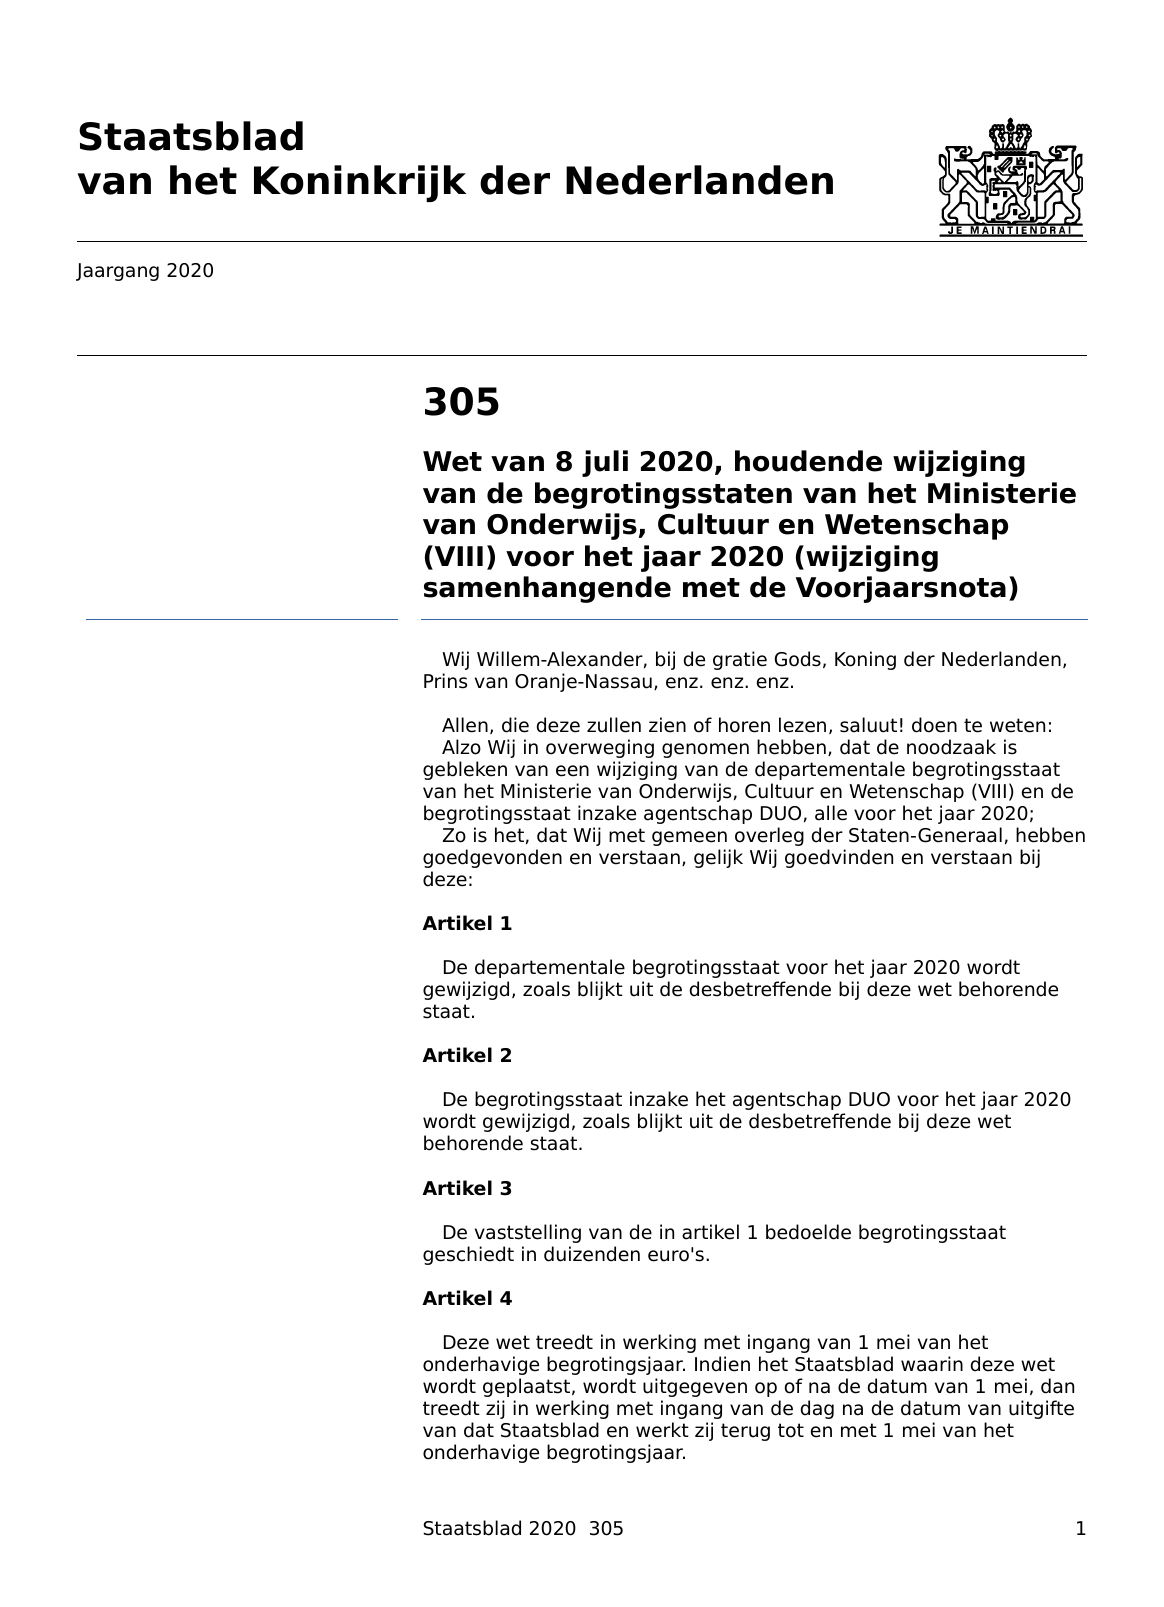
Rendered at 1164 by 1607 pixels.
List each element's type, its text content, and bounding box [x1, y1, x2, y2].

text De vaststelling van de in artikel 1 bedoelde begrotingsstaat geschiedt in duizenden euro's. [422, 1222, 1087, 1266]
subtitle 305 [422, 381, 1087, 424]
text Wet van 8 juli 2020, houdende wijziging van de begrotingsstaten van het Ministerie van Onderwijs, Cultuur en Wetenschap (VIII) voor het jaar 2020 (wijziging samenhangende met de Voorjaarsnota) [422, 447, 1087, 604]
text De begrotingsstaat inzake het agentschap DUO voor het jaar 2020 wordt gewijzigd, zoals blijkt uit de desbetreffende bij deze wet behorende staat. [422, 1089, 1087, 1155]
table_cell Jaargang 2020 [77, 242, 1087, 355]
text Allen, die deze zullen zien of horen lezen, saluut! doen te weten: [422, 715, 1087, 737]
subtitle Artikel 1 [422, 913, 1087, 935]
text De departementale begrotingsstaat voor het jaar 2020 wordt gewijzigd, zoals blijkt uit de desbetreffende bij deze wet behorende staat. [422, 957, 1087, 1023]
subtitle Artikel 2 [422, 1045, 1087, 1067]
text Deze wet treedt in werking met ingang van 1 mei van het onderhavige begrotingsjaar. Indien het Staatsblad waarin deze wet wordt geplaatst, wordt uitgegeven op of na de datum van 1 mei, dan treedt zij in werking met ingang van de dag na de datum van uitgifte van dat Staatsblad en werkt zij terug tot en met 1 mei van het onderhavige begrotingsjaar. [422, 1332, 1087, 1464]
text Alzo Wij in overweging genomen hebben, dat de noodzaak is gebleken van een wijziging van de departementale begrotingsstaat van het Ministerie van Onderwijs, Cultuur en Wetenschap (VIII) en de begrotingsstaat inzake agentschap DUO, alle voor het jaar 2020; [422, 737, 1087, 825]
picture [936, 115, 1087, 240]
table_header Staatsblad van het Koninkrijk der Nederlanden [77, 100, 886, 241]
subtitle Artikel 4 [422, 1288, 1087, 1310]
text Wij Willem-Alexander, bij de gratie Gods, Koning der Nederlanden, Prins van Oranje-Nassau, enz. enz. enz. [422, 649, 1087, 693]
table_header [886, 100, 1087, 241]
text Zo is het, dat Wij met gemeen overleg der Staten-Generaal, hebben goedgevonden en verstaan, gelijk Wij goedvinden en verstaan bij deze: [422, 825, 1087, 891]
subtitle Artikel 3 [422, 1177, 1087, 1199]
